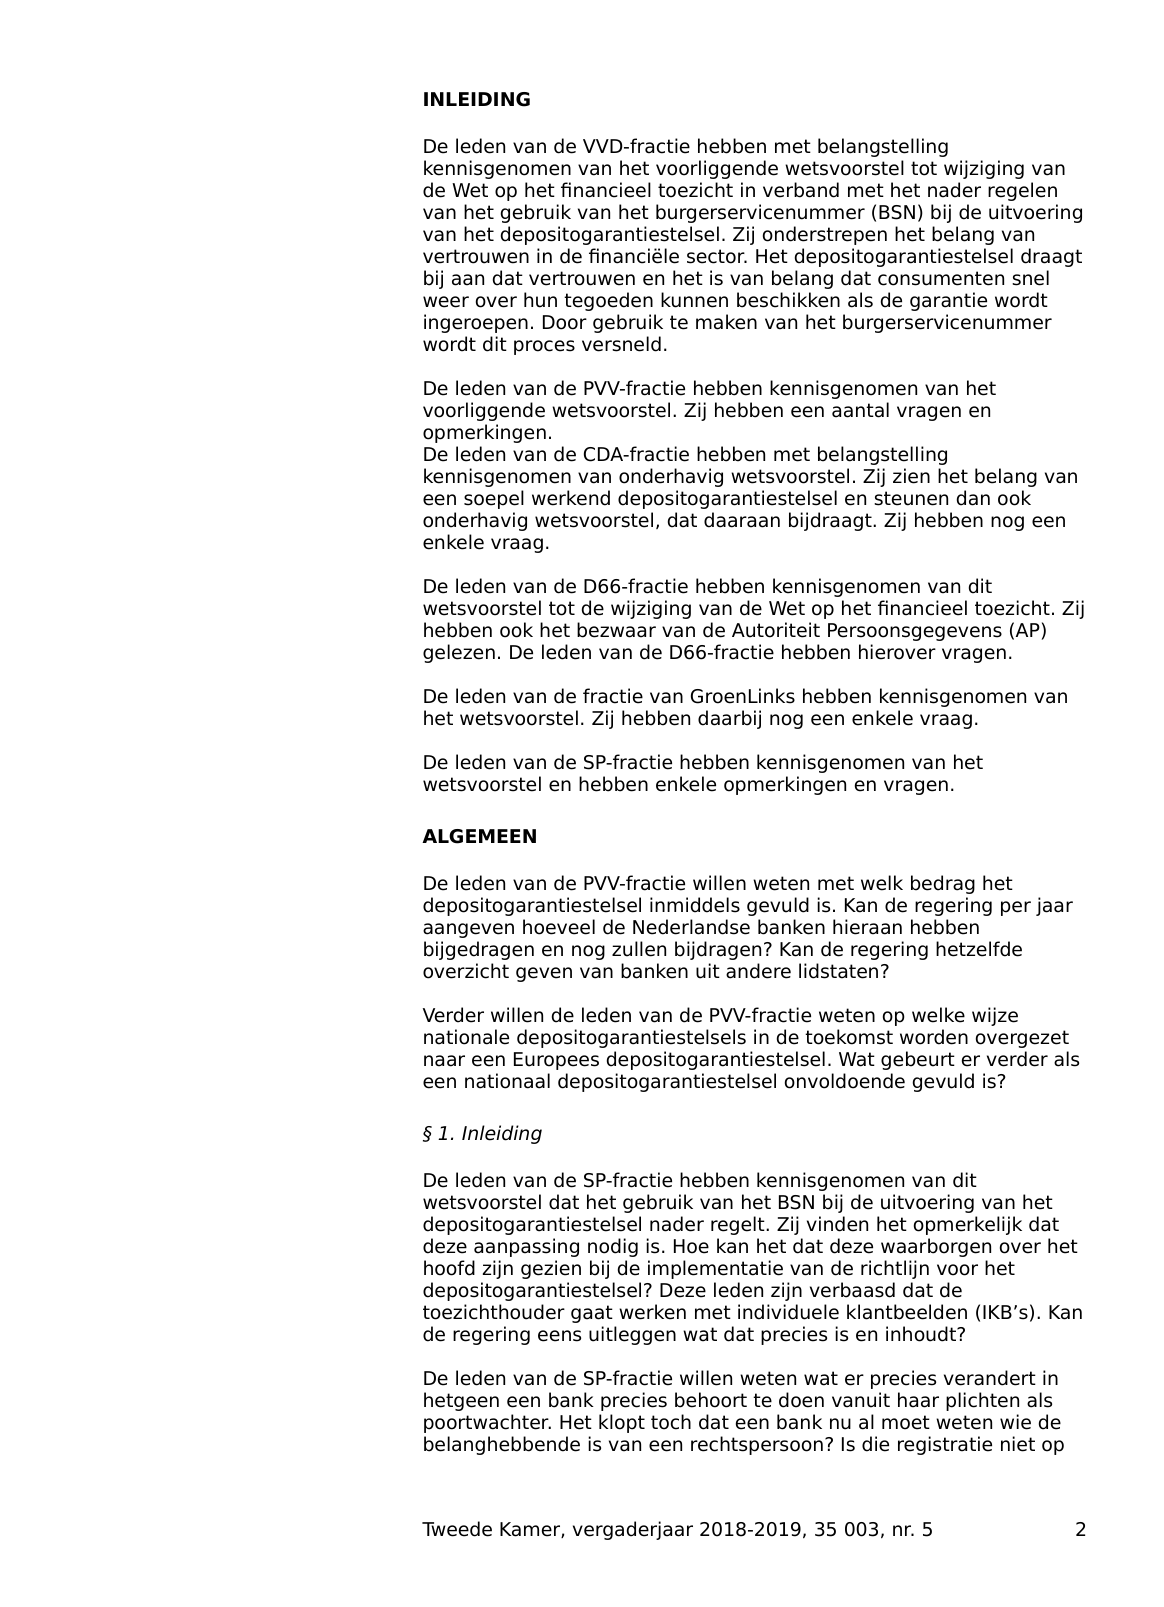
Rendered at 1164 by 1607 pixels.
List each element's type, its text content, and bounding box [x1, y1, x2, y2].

subtitle ALGEMEEN [422, 826, 1087, 848]
text De leden van de fractie van GroenLinks hebben kennisgenomen van het wetsvoorstel. Zij hebben daarbij nog een enkele vraag. [422, 686, 1087, 730]
text De leden van de PVV-fractie willen weten met welk bedrag het depositogarantiestelsel inmiddels gevuld is. Kan de regering per jaar aangeven hoeveel de Nederlandse banken hieraan hebben bijgedragen en nog zullen bijdragen? Kan de regering hetzelfde overzicht geven van banken uit andere lidstaten? [422, 873, 1087, 983]
text De leden van de CDA-fractie hebben met belangstelling kennisgenomen van onderhavig wetsvoorstel. Zij zien het belang van een soepel werkend depositogarantiestelsel en steunen dan ook onderhavig wetsvoorstel, dat daaraan bijdraagt. Zij hebben nog een enkele vraag. [422, 444, 1087, 554]
text De leden van de VVD-fractie hebben met belangstelling kennisgenomen van het voorliggende wetsvoorstel tot wijziging van de Wet op het financieel toezicht in verband met het nader regelen van het gebruik van het burgerservicenummer (BSN) bij de uitvoering van het depositogarantiestelsel. Zij onderstrepen het belang van vertrouwen in de financiële sector. Het depositogarantiestelsel draagt bij aan dat vertrouwen en het is van belang dat consumenten snel weer over hun tegoeden kunnen beschikken als de garantie wordt ingeroepen. Door gebruik te maken van het burgerservicenummer wordt dit proces versneld. [422, 136, 1087, 356]
subtitle INLEIDING [422, 89, 1087, 111]
text Verder willen de leden van de PVV-fractie weten op welke wijze nationale depositogarantiestelsels in de toekomst worden overgezet naar een Europees depositogarantiestelsel. Wat gebeurt er verder als een nationaal depositogarantiestelsel onvoldoende gevuld is? [422, 1005, 1087, 1093]
text De leden van de D66-fractie hebben kennisgenomen van dit wetsvoorstel tot de wijziging van de Wet op het financieel toezicht. Zij hebben ook het bezwaar van de Autoriteit Persoonsgegevens (AP) gelezen. De leden van de D66-fractie hebben hierover vragen. [422, 576, 1087, 664]
text De leden van de SP-fractie hebben kennisgenomen van dit wetsvoorstel dat het gebruik van het BSN bij de uitvoering van het depositogarantiestelsel nader regelt. Zij vinden het opmerkelijk dat deze aanpassing nodig is. Hoe kan het dat deze waarborgen over het hoofd zijn gezien bij de implementatie van de richtlijn voor het depositogarantiestelsel? Deze leden zijn verbaasd dat de toezichthouder gaat werken met individuele klantbeelden (IKB’s). Kan de regering eens uitleggen wat dat precies is en inhoudt? [422, 1170, 1087, 1346]
subtitle § 1. Inleiding [422, 1123, 1087, 1145]
text De leden van de SP-fractie hebben kennisgenomen van het wetsvoorstel en hebben enkele opmerkingen en vragen. [422, 752, 1087, 796]
text De leden van de SP-fractie willen weten wat er precies verandert in hetgeen een bank precies behoort te doen vanuit haar plichten als poortwachter. Het klopt toch dat een bank nu al moet weten wie de belanghebbende is van een rechtspersoon? Is die registratie niet op [422, 1368, 1087, 1456]
text De leden van de PVV-fractie hebben kennisgenomen van het voorliggende wetsvoorstel. Zij hebben een aantal vragen en opmerkingen. [422, 378, 1087, 444]
